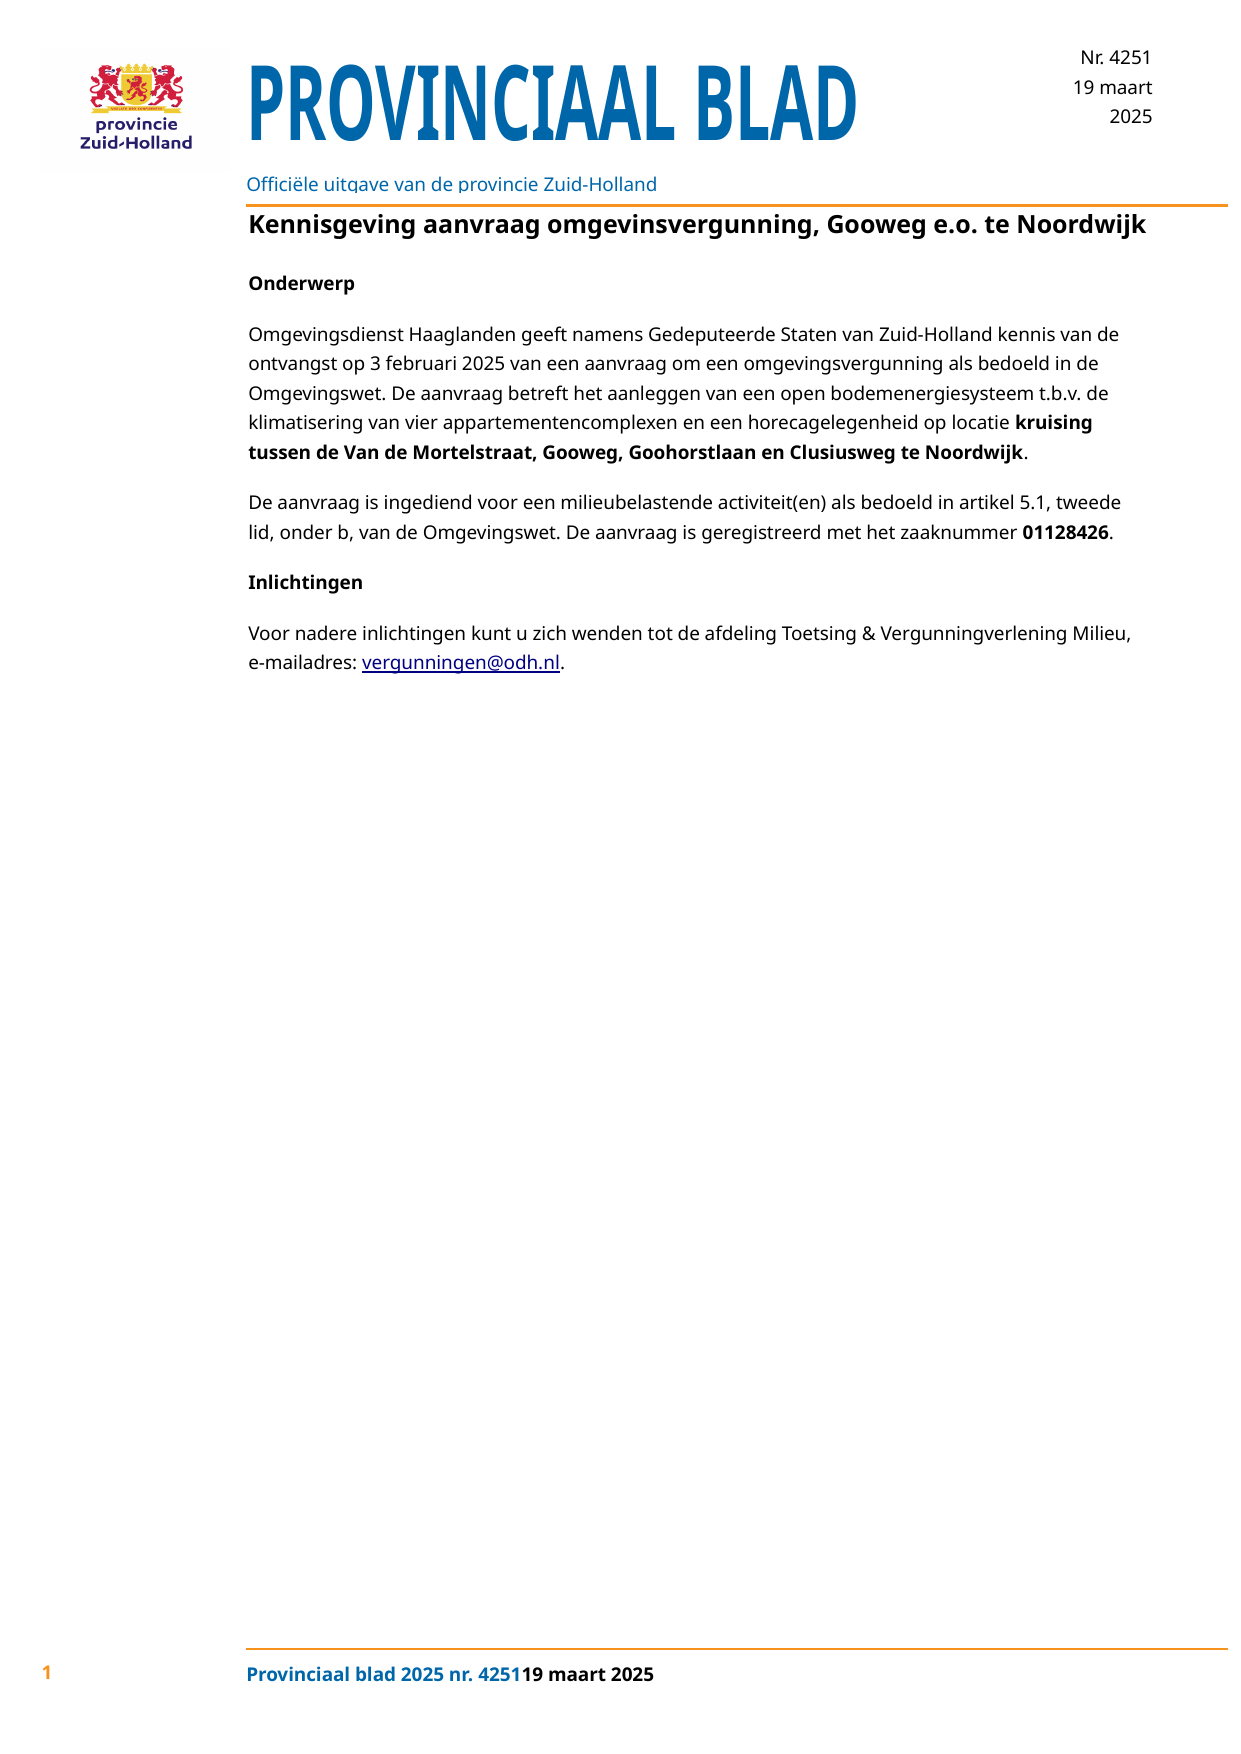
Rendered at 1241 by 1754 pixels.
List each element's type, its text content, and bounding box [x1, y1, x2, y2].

text Kennisgeving aanvraag omgevinsvergunning, Gooweg e.o. te Noordwijk [248, 207, 1152, 241]
text De aanvraag is ingediend voor een milieubelastende activiteit(en) als bedoeld in artikel 5.1, tweede lid, onder b, van de Omgevingswet. De aanvraag is geregistreerd met het zaaknummer 01128426. [248, 489, 1152, 545]
text Voor nadere inlichtingen kunt u zich wenden tot de afdeling Toetsing & Vergunningverlening Milieu, e-mailadres: vergunningen@odh.nl. [248, 620, 1152, 675]
text Omgevingsdienst Haaglanden geeft namens Gedeputeerde Staten van Zuid-Holland kennis van de ontvangst op 3 februari 2025 van een aanvraag om een omgevingsvergunning als bedoeld in de Omgevingswet. De aanvraag betreft het aanleggen van een open bodemenergiesysteem t.b.v. de klimatisering van vier appartementencomplexen en een horecagelegenheid op locatie kruising tussen de Van de Mortelstraat, Gooweg, Goohorstlaan en Clusiusweg te Noordwijk. [248, 321, 1152, 465]
picture [41, 47, 231, 172]
text Inlichtingen [248, 569, 1152, 595]
text Onderwerp [248, 270, 1152, 296]
